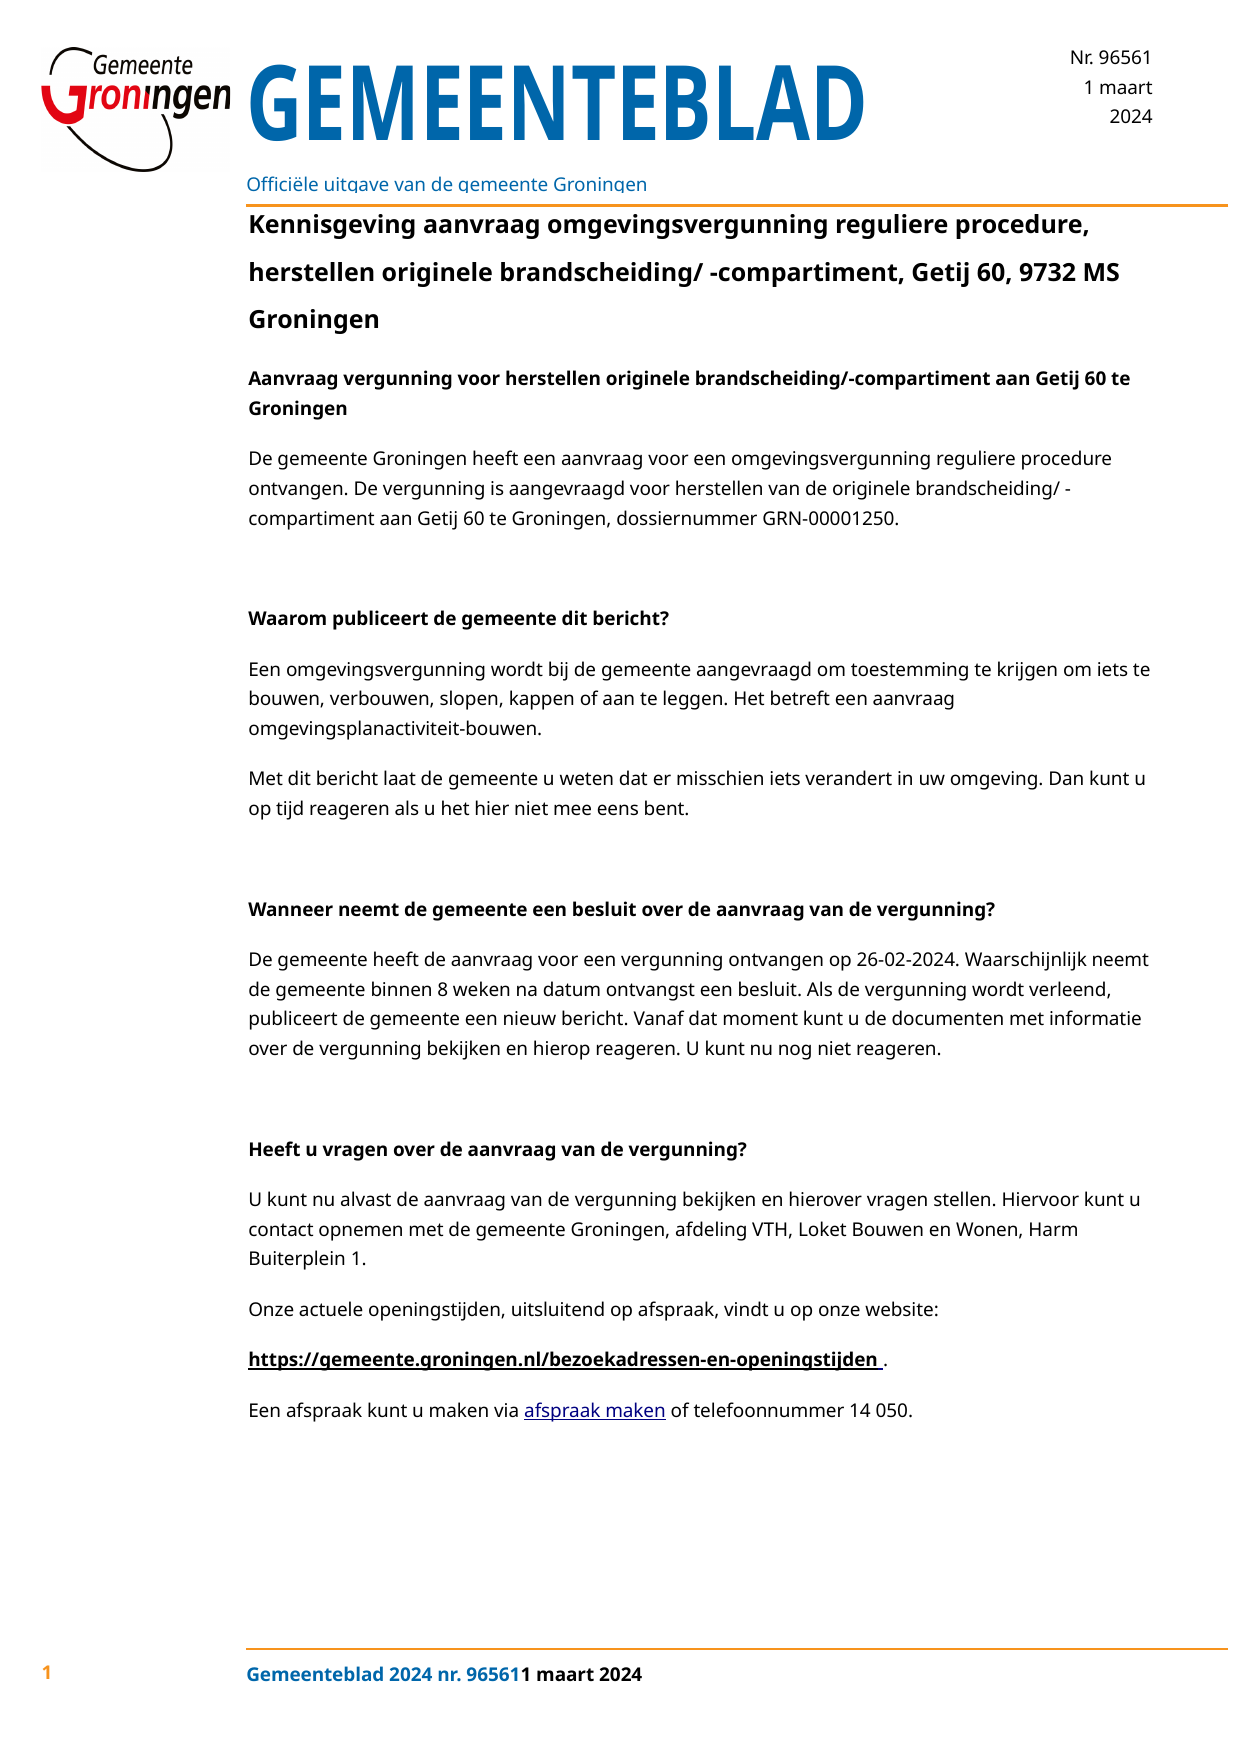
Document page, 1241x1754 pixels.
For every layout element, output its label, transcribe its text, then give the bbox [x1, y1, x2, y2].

text Aanvraag vergunning voor herstellen originele brandscheiding/-compartiment aan Getij 60 te Groningen [248, 366, 1152, 421]
picture [41, 47, 231, 172]
text Met dit bericht laat de gemeente u weten dat er misschien iets verandert in uw omgeving. Dan kunt u op tijd reageren als u het hier niet mee eens bent. [248, 766, 1152, 821]
text U kunt nu alvast de aanvraag van de vergunning bekijken en hierover vragen stellen. Hiervoor kunt u contact opnemen met de gemeente Groningen, afdeling VTH, Loket Bouwen en Wonen, Harm Buiterplein 1. [248, 1186, 1152, 1271]
text Een omgevingsvergunning wordt bij de gemeente aangevraagd om toestemming te krijgen om iets te bouwen, verbouwen, slopen, kappen of aan te leggen. Het betreft een aanvraag omgevingsplanactiviteit-bouwen. [248, 656, 1152, 741]
text Waarom publiceert de gemeente dit bericht? [248, 606, 1152, 631]
text Onze actuele openingstijden, uitsluitend op afspraak, vindt u op onze website: [248, 1296, 1152, 1322]
text Kennisgeving aanvraag omgevingsvergunning reguliere procedure, herstellen originele brandscheiding/ -compartiment, Getij 60, 9732 MS Groningen [248, 207, 1152, 336]
text https://gemeente.groningen.nl/bezoekadressen-en-openingstijden . [248, 1346, 1152, 1372]
text Een afspraak kunt u maken via afspraak maken of telefoonnummer 14 050. [248, 1397, 1152, 1422]
text Wanneer neemt de gemeente een besluit over de aanvraag van de vergunning? [248, 896, 1152, 922]
text Heeft u vragen over de aanvraag van de vergunning? [248, 1136, 1152, 1162]
text De gemeente Groningen heeft een aanvraag voor een omgevingsvergunning reguliere procedure ontvangen. De vergunning is aangevraagd voor herstellen van de originele brandscheiding/ -compartiment aan Getij 60 te Groningen, dossiernummer GRN-00001250. [248, 446, 1152, 530]
text De gemeente heeft de aanvraag voor een vergunning ontvangen op 26-02-2024. Waarschijnlijk neemt de gemeente binnen 8 weken na datum ontvangst een besluit. Als de vergunning wordt verleend, publiceert de gemeente een nieuw bericht. Vanaf dat moment kunt u de documenten met informatie over de vergunning bekijken en hierop reageren. U kunt nu nog niet reageren. [248, 946, 1152, 1061]
